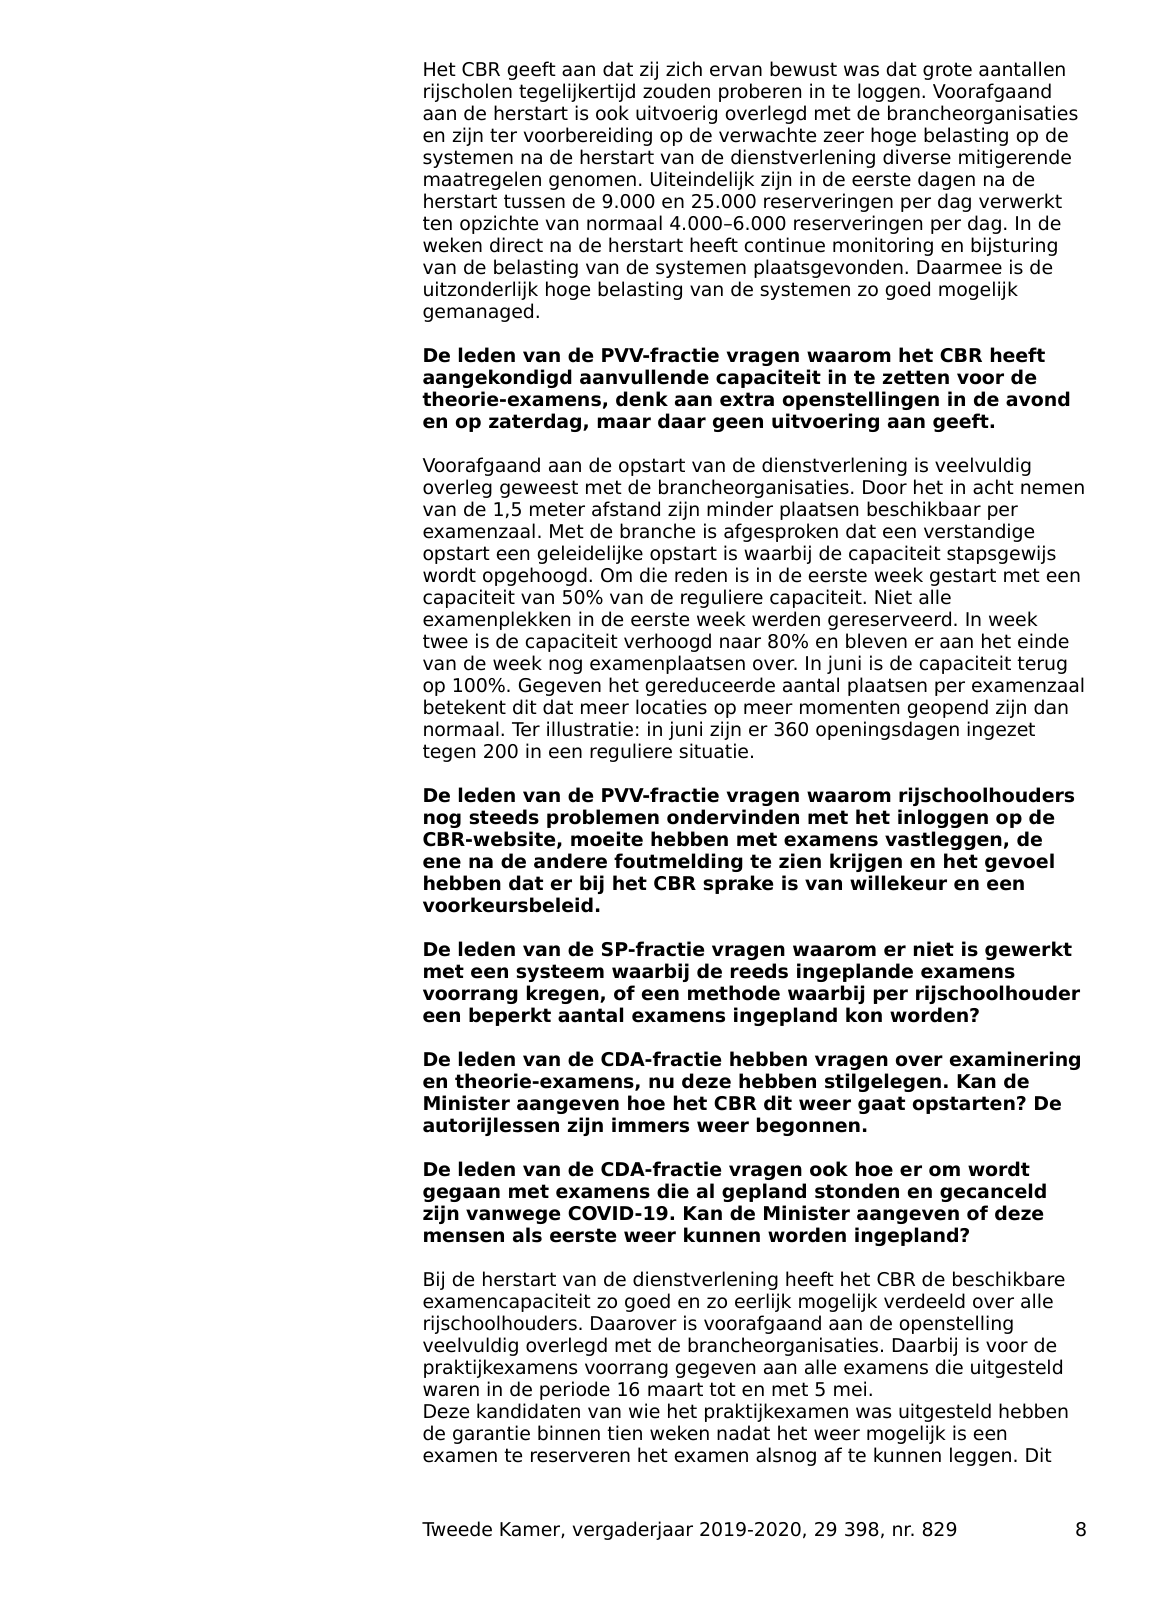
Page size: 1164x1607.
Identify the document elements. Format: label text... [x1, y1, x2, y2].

text De leden van de PVV-fractie vragen waarom het CBR heeft aangekondigd aanvullende capaciteit in te zetten voor de theorie-examens, denk aan extra openstellingen in de avond en op zaterdag, maar daar geen uitvoering aan geeft. [422, 345, 1087, 433]
text Het CBR geeft aan dat zij zich ervan bewust was dat grote aantallen rijscholen tegelijkertijd zouden proberen in te loggen. Voorafgaand aan de herstart is ook uitvoerig overlegd met de brancheorganisaties en zijn ter voorbereiding op de verwachte zeer hoge belasting op de systemen na de herstart van de dienstverlening diverse mitigerende maatregelen genomen. Uiteindelijk zijn in de eerste dagen na de herstart tussen de 9.000 en 25.000 reserveringen per dag verwerkt ten opzichte van normaal 4.000–6.000 reserveringen per dag. In de weken direct na de herstart heeft continue monitoring en bijsturing van de belasting van de systemen plaatsgevonden. Daarmee is de uitzonderlijk hoge belasting van de systemen zo goed mogelijk gemanaged. [422, 59, 1087, 323]
text De leden van de SP-fractie vragen waarom er niet is gewerkt met een systeem waarbij de reeds ingeplande examens voorrang kregen, of een methode waarbij per rijschoolhouder een beperkt aantal examens ingepland kon worden? [422, 939, 1087, 1027]
text Voorafgaand aan de opstart van de dienstverlening is veelvuldig overleg geweest met de brancheorganisaties. Door het in acht nemen van de 1,5 meter afstand zijn minder plaatsen beschikbaar per examenzaal. Met de branche is afgesproken dat een verstandige opstart een geleidelijke opstart is waarbij de capaciteit stapsgewijs wordt opgehoogd. Om die reden is in de eerste week gestart met een capaciteit van 50% van de reguliere capaciteit. Niet alle examenplekken in de eerste week werden gereserveerd. In week twee is de capaciteit verhoogd naar 80% en bleven er aan het einde van de week nog examenplaatsen over. In juni is de capaciteit terug op 100%. Gegeven het gereduceerde aantal plaatsen per examenzaal betekent dit dat meer locaties op meer momenten geopend zijn dan normaal. Ter illustratie: in juni zijn er 360 openingsdagen ingezet tegen 200 in een reguliere situatie. [422, 455, 1087, 763]
text De leden van de CDA-fractie hebben vragen over examinering en theorie-examens, nu deze hebben stilgelegen. Kan de Minister aangeven hoe het CBR dit weer gaat opstarten? De autorijlessen zijn immers weer begonnen. [422, 1049, 1087, 1137]
text Bij de herstart van de dienstverlening heeft het CBR de beschikbare examencapaciteit zo goed en zo eerlijk mogelijk verdeeld over alle rijschoolhouders. Daarover is voorafgaand aan de openstelling veelvuldig overlegd met de brancheorganisaties. Daarbij is voor de praktijkexamens voorrang gegeven aan alle examens die uitgesteld waren in de periode 16 maart tot en met 5 mei. [422, 1269, 1087, 1401]
text De leden van de CDA-fractie vragen ook hoe er om wordt gegaan met examens die al gepland stonden en gecanceld zijn vanwege COVID-19. Kan de Minister aangeven of deze mensen als eerste weer kunnen worden ingepland? [422, 1159, 1087, 1247]
text Deze kandidaten van wie het praktijkexamen was uitgesteld hebben de garantie binnen tien weken nadat het weer mogelijk is een examen te reserveren het examen alsnog af te kunnen leggen. Dit [422, 1401, 1087, 1467]
text De leden van de PVV-fractie vragen waarom rijschoolhouders nog steeds problemen ondervinden met het inloggen op de CBR-website, moeite hebben met examens vastleggen, de ene na de andere foutmelding te zien krijgen en het gevoel hebben dat er bij het CBR sprake is van willekeur en een voorkeursbeleid. [422, 785, 1087, 917]
